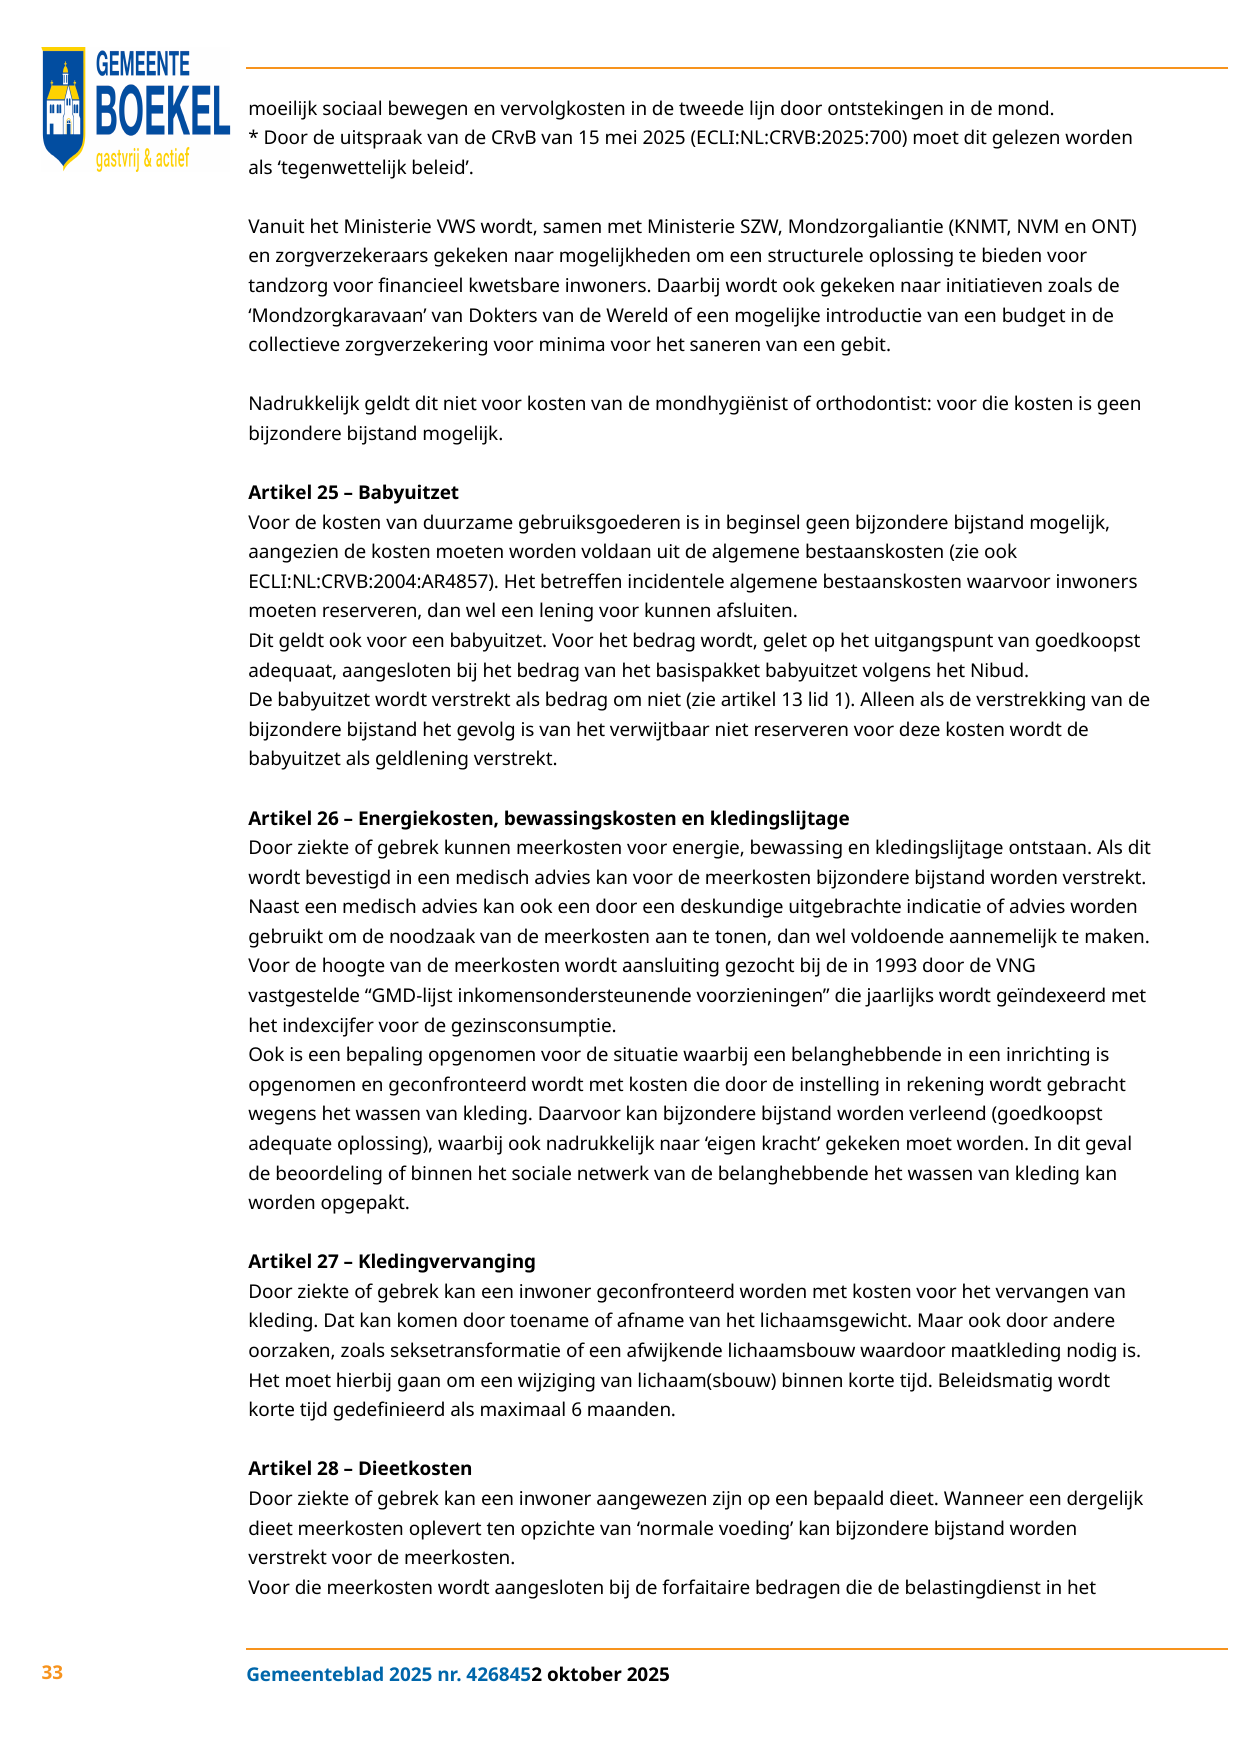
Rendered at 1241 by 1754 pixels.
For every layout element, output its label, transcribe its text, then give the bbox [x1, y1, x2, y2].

text Door ziekte of gebrek kunnen meerkosten voor energie, bewassing en kledingslijtage ontstaan. Als dit wordt bevestigd in een medisch advies kan voor de meerkosten bijzondere bijstand worden verstrekt. Naast een medisch advies kan ook een door een deskundige uitgebrachte indicatie of advies worden gebruikt om de noodzaak van de meerkosten aan te tonen, dan wel voldoende aannemelijk te maken. Voor de hoogte van de meerkosten wordt aansluiting gezocht bij de in 1993 door de VNG vastgestelde “GMD-lijst inkomensondersteunende voorzieningen” die jaarlijks wordt geïndexeerd met het indexcijfer voor de gezinsconsumptie. [248, 834, 1152, 1038]
text Artikel 25 – Babyuitzet [248, 479, 1152, 505]
text * Door de uitspraak van de CRvB van 15 mei 2025 (ECLI:NL:CRVB:2025:700) moet dit gelezen worden als ‘tegenwettelijk beleid’. [248, 124, 1152, 180]
text Dit geldt ook voor een babyuitzet. Voor het bedrag wordt, gelet op het uitgangspunt van goedkoopst adequaat, aangesloten bij het bedrag van het basispakket babyuitzet volgens het Nibud. [248, 627, 1152, 683]
text Artikel 26 – Energiekosten, bewassingskosten en kledingslijtage [248, 805, 1152, 831]
text Nadrukkelijk geldt dit niet voor kosten van de mondhygiënist of orthodontist: voor die kosten is geen bijzondere bijstand mogelijk. [248, 391, 1152, 446]
text Voor die meerkosten wordt aangesloten bij de forfaitaire bedragen die de belastingdienst in het [248, 1574, 1152, 1600]
picture [41, 47, 231, 172]
text Voor de kosten van duurzame gebruiksgoederen is in beginsel geen bijzondere bijstand mogelijk, aangezien de kosten moeten worden voldaan uit de algemene bestaanskosten (zie ook ECLI:NL:CRVB:2004:AR4857). Het betreffen incidentele algemene bestaanskosten waarvoor inwoners moeten reserveren, dan wel een lening voor kunnen afsluiten. [248, 509, 1152, 623]
text moeilijk sociaal bewegen en vervolgkosten in de tweede lijn door ontstekingen in de mond. [248, 95, 1152, 121]
text Artikel 28 – Dieetkosten [248, 1456, 1152, 1481]
text De babyuitzet wordt verstrekt als bedrag om niet (zie artikel 13 lid 1). Alleen als de verstrekking van de bijzondere bijstand het gevolg is van het verwijtbaar niet reserveren voor deze kosten wordt de babyuitzet als geldlening verstrekt. [248, 686, 1152, 771]
text Vanuit het Ministerie VWS wordt, samen met Ministerie SZW, Mondzorgaliantie (KNMT, NVM en ONT) en zorgverzekeraars gekeken naar mogelijkheden om een structurele oplossing te bieden voor tandzorg voor financieel kwetsbare inwoners. Daarbij wordt ook gekeken naar initiatieven zoals de ‘Mondzorgkaravaan’ van Dokters van de Wereld of een mogelijke introductie van een budget in de collectieve zorgverzekering voor minima voor het saneren van een gebit. [248, 213, 1152, 357]
text Door ziekte of gebrek kan een inwoner aangewezen zijn op een bepaald dieet. Wanneer een dergelijk dieet meerkosten oplevert ten opzichte van ‘normale voeding’ kan bijzondere bijstand worden verstrekt voor de meerkosten. [248, 1485, 1152, 1570]
text Artikel 27 – Kledingvervanging [248, 1248, 1152, 1274]
text Door ziekte of gebrek kan een inwoner geconfronteerd worden met kosten voor het vervangen van kleding. Dat kan komen door toename of afname van het lichaamsgewicht. Maar ook door andere oorzaken, zoals seksetransformatie of een afwijkende lichaamsbouw waardoor maatkleding nodig is. Het moet hierbij gaan om een wijziging van lichaam(sbouw) binnen korte tijd. Beleidsmatig wordt korte tijd gedefinieerd als maximaal 6 maanden. [248, 1278, 1152, 1422]
text Ook is een bepaling opgenomen voor de situatie waarbij een belanghebbende in een inrichting is opgenomen en geconfronteerd wordt met kosten die door de instelling in rekening wordt gebracht wegens het wassen van kleding. Daarvoor kan bijzondere bijstand worden verleend (goedkoopst adequate oplossing), waarbij ook nadrukkelijk naar ‘eigen kracht’ gekeken moet worden. In dit geval de beoordeling of binnen het sociale netwerk van de belanghebbende het wassen van kleding kan worden opgepakt. [248, 1041, 1152, 1215]
